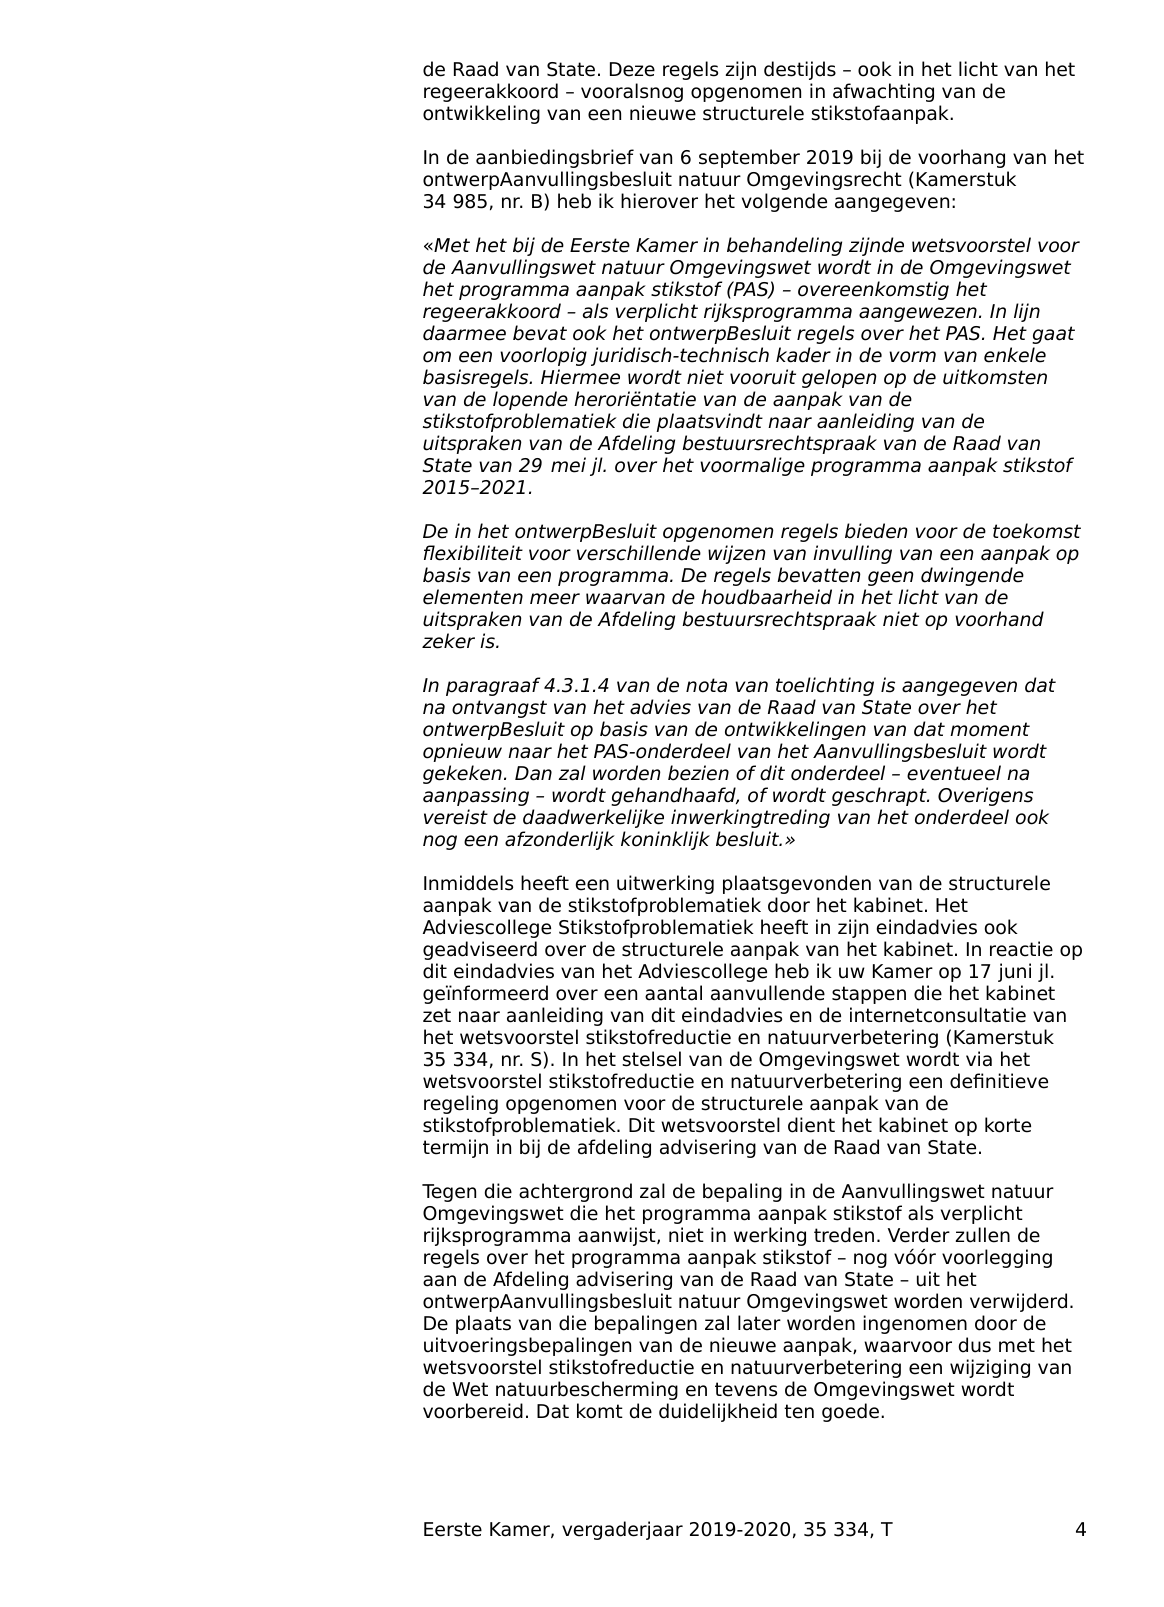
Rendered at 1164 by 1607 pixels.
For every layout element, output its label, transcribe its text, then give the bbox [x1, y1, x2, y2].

text De in het ontwerpBesluit opgenomen regels bieden voor de toekomst flexibiliteit voor verschillende wijzen van invulling van een aanpak op basis van een programma. De regels bevatten geen dwingende elementen meer waarvan de houdbaarheid in het licht van de uitspraken van de Afdeling bestuursrechtspraak niet op voorhand zeker is. [422, 521, 1087, 653]
text Tegen die achtergrond zal de bepaling in de Aanvullingswet natuur Omgevingswet die het programma aanpak stikstof als verplicht rijksprogramma aanwijst, niet in werking treden. Verder zullen de regels over het programma aanpak stikstof – nog vóór voorlegging aan de Afdeling advisering van de Raad van State – uit het ontwerpAanvullingsbesluit natuur Omgevingswet worden verwijderd. De plaats van die bepalingen zal later worden ingenomen door de uitvoeringsbepalingen van de nieuwe aanpak, waarvoor dus met het wetsvoorstel stikstofreductie en natuurverbetering een wijziging van de Wet natuurbescherming en tevens de Omgevingswet wordt voorbereid. Dat komt de duidelijkheid ten goede. [422, 1181, 1087, 1423]
text In de aanbiedingsbrief van 6 september 2019 bij de voorhang van het ontwerpAanvullingsbesluit natuur Omgevingsrecht (Kamerstuk 34 985, nr. B) heb ik hierover het volgende aangegeven: [422, 147, 1087, 213]
text «Met het bij de Eerste Kamer in behandeling zijnde wetsvoorstel voor de Aanvullingswet natuur Omgevingswet wordt in de Omgevingswet het programma aanpak stikstof (PAS) – overeenkomstig het regeerakkoord – als verplicht rijksprogramma aangewezen. In lijn daarmee bevat ook het ontwerpBesluit regels over het PAS. Het gaat om een voorlopig juridisch-technisch kader in de vorm van enkele basisregels. Hiermee wordt niet vooruit gelopen op de uitkomsten van de lopende heroriëntatie van de aanpak van de stikstofproblematiek die plaatsvindt naar aanleiding van de uitspraken van de Afdeling bestuursrechtspraak van de Raad van State van 29 mei jl. over het voormalige programma aanpak stikstof 2015–2021. [422, 235, 1087, 499]
text Inmiddels heeft een uitwerking plaatsgevonden van de structurele aanpak van de stikstofproblematiek door het kabinet. Het Adviescollege Stikstofproblematiek heeft in zijn eindadvies ook geadviseerd over de structurele aanpak van het kabinet. In reactie op dit eindadvies van het Adviescollege heb ik uw Kamer op 17 juni jl. geïnformeerd over een aantal aanvullende stappen die het kabinet zet naar aanleiding van dit eindadvies en de internetconsultatie van het wetsvoorstel stikstofreductie en natuurverbetering (Kamerstuk 35 334, nr. S). In het stelsel van de Omgevingswet wordt via het wetsvoorstel stikstofreductie en natuurverbetering een definitieve regeling opgenomen voor de structurele aanpak van de stikstofproblematiek. Dit wetsvoorstel dient het kabinet op korte termijn in bij de afdeling advisering van de Raad van State. [422, 873, 1087, 1159]
text de Raad van State. Deze regels zijn destijds – ook in het licht van het regeerakkoord – vooralsnog opgenomen in afwachting van de ontwikkeling van een nieuwe structurele stikstofaanpak. [422, 59, 1087, 125]
text In paragraaf 4.3.1.4 van de nota van toelichting is aangegeven dat na ontvangst van het advies van de Raad van State over het ontwerpBesluit op basis van de ontwikkelingen van dat moment opnieuw naar het PAS-onderdeel van het Aanvullingsbesluit wordt gekeken. Dan zal worden bezien of dit onderdeel – eventueel na aanpassing – wordt gehandhaafd, of wordt geschrapt. Overigens vereist de daadwerkelijke inwerkingtreding van het onderdeel ook nog een afzonderlijk koninklijk besluit.» [422, 675, 1087, 851]
